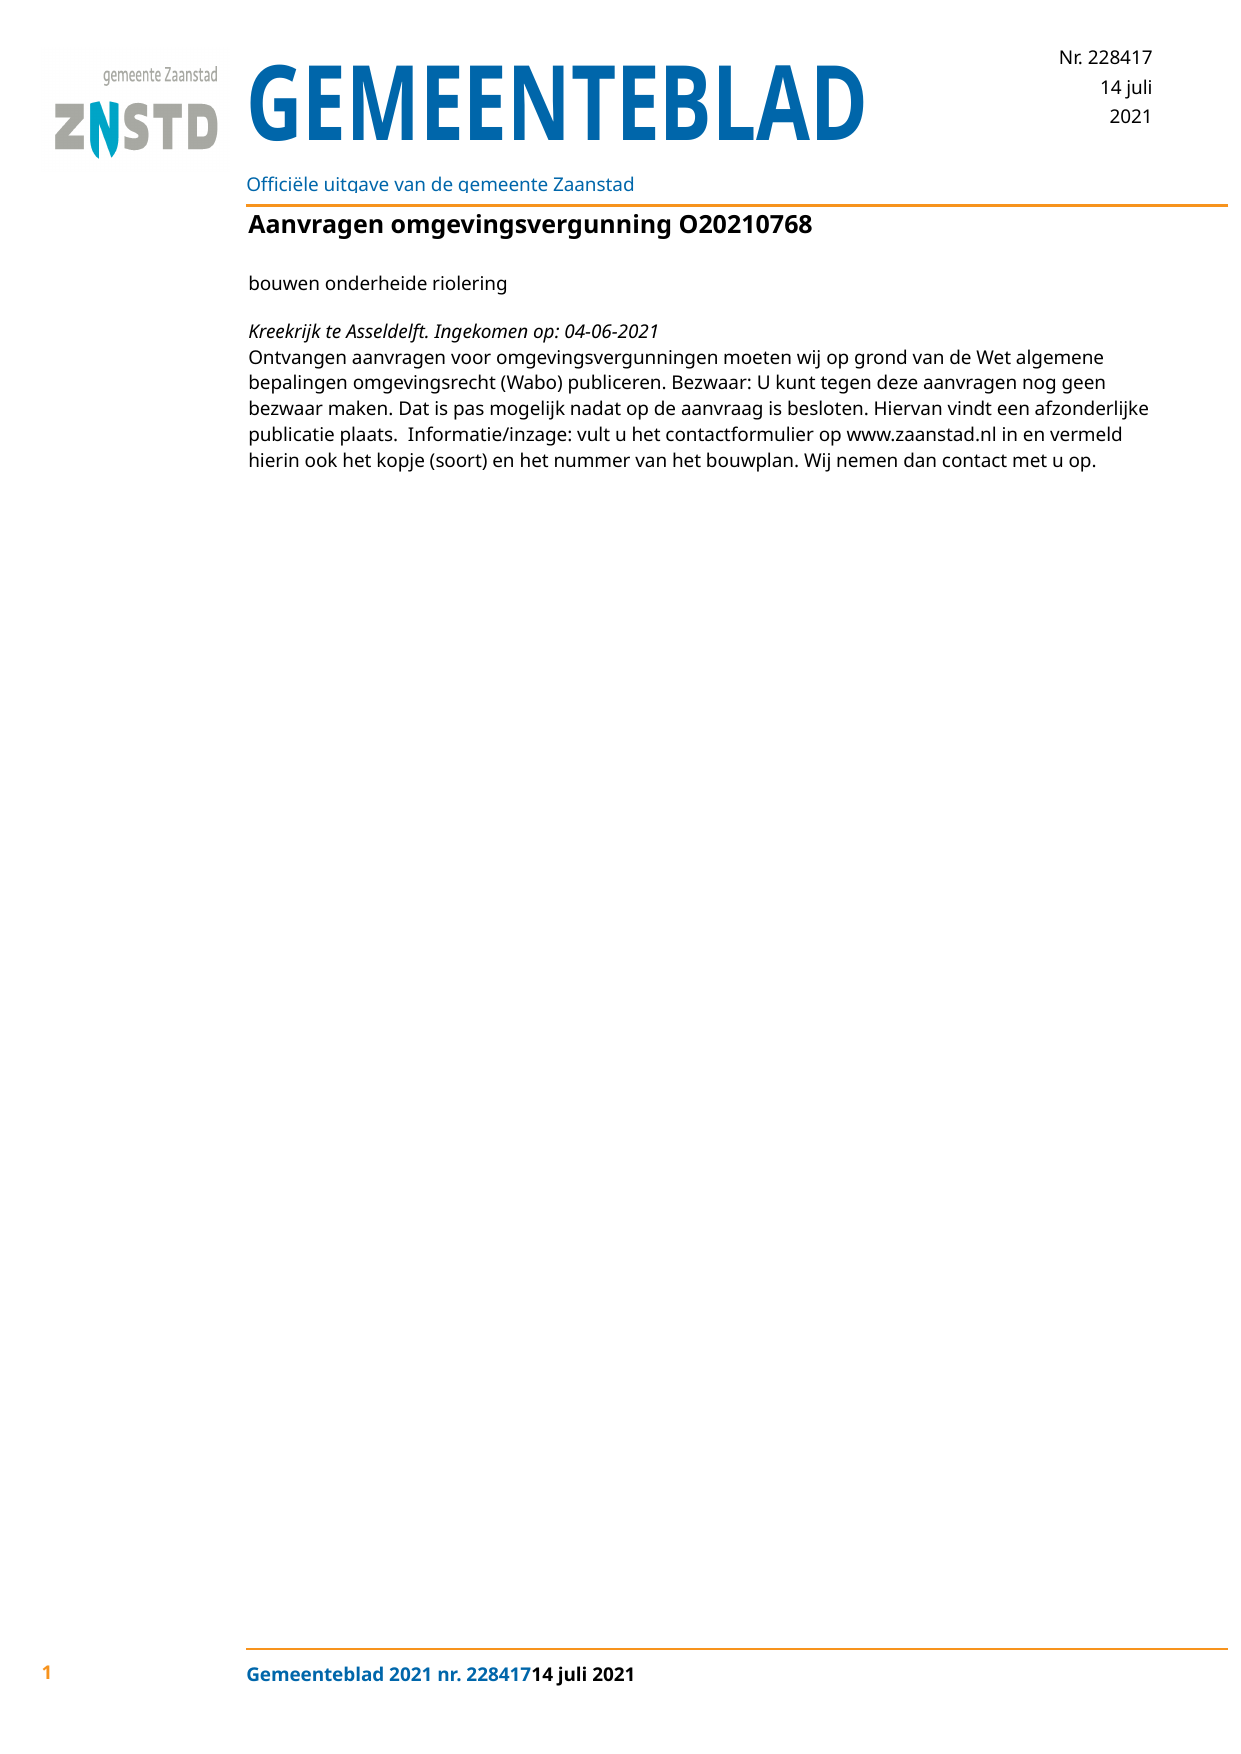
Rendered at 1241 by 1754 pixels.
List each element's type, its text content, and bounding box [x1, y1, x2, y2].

text Ontvangen aanvragen voor omgevingsvergunningen moeten wij op grond van de Wet algemene bepalingen omgevingsrecht (Wabo) publiceren. Bezwaar: U kunt tegen deze aanvragen nog geen bezwaar maken. Dat is pas mogelijk nadat op de aanvraag is besloten. Hiervan vindt een afzonderlijke publicatie plaats. Informatie/inzage: vult u het contactformulier op www.zaanstad.nl in en vermeld hierin ook het kopje (soort) en het nummer van het bouwplan. Wij nemen dan contact met u op. [248, 344, 1152, 472]
picture [41, 47, 231, 172]
text Aanvragen omgevingsvergunning O20210768 [248, 207, 1152, 241]
text bouwen onderheide riolering [248, 270, 1152, 296]
text Kreekrijk te Asseldelft. Ingekomen op: 04-06-2021 [248, 318, 1152, 344]
